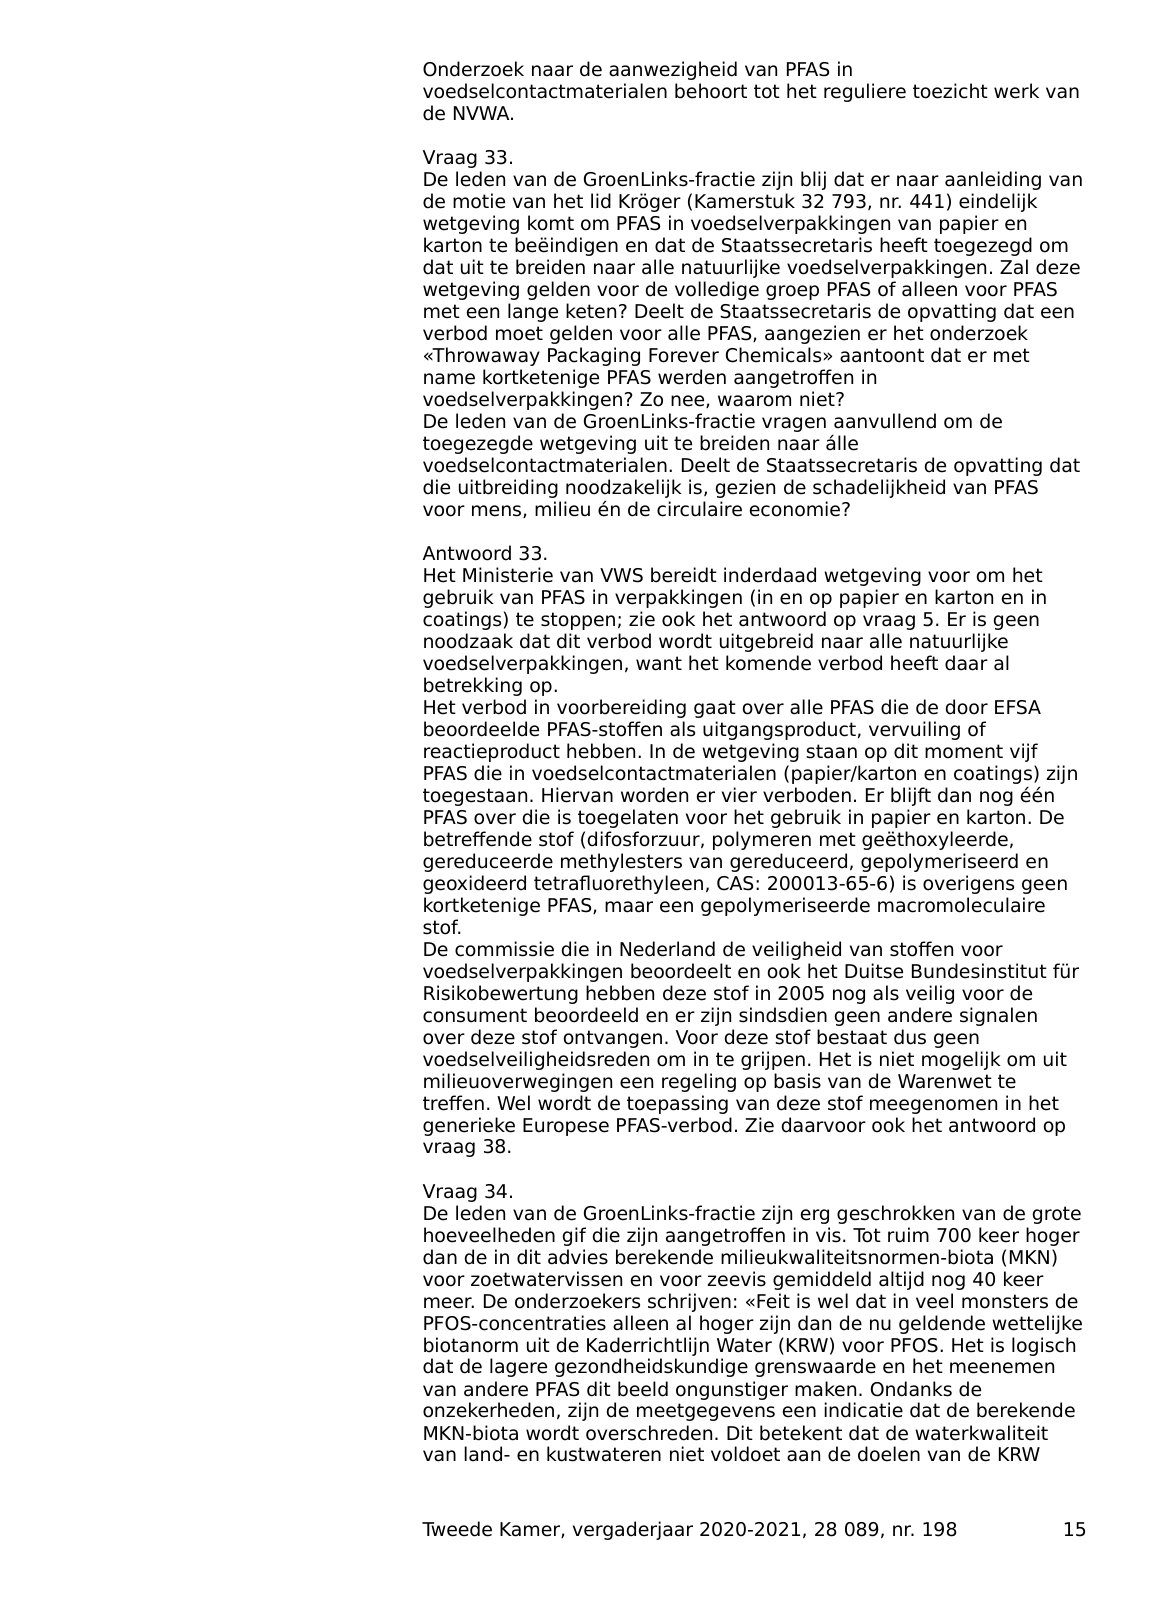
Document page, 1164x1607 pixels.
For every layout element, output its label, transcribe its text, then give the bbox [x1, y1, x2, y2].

text Vraag 34. [422, 1181, 1087, 1203]
text Onderzoek naar de aanwezigheid van PFAS in voedselcontactmaterialen behoort tot het reguliere toezicht werk van de NVWA. [422, 59, 1087, 125]
text Vraag 33. [422, 147, 1087, 169]
text Het Ministerie van VWS bereidt inderdaad wetgeving voor om het gebruik van PFAS in verpakkingen (in en op papier en karton en in coatings) te stoppen; zie ook het antwoord op vraag 5. Er is geen noodzaak dat dit verbod wordt uitgebreid naar alle natuurlijke voedselverpakkingen, want het komende verbod heeft daar al betrekking op. [422, 565, 1087, 697]
text De commissie die in Nederland de veiligheid van stoffen voor voedselverpakkingen beoordeelt en ook het Duitse Bundesinstitut für Risikobewertung hebben deze stof in 2005 nog als veilig voor de consument beoordeeld en er zijn sindsdien geen andere signalen over deze stof ontvangen. Voor deze stof bestaat dus geen voedselveiligheidsreden om in te grijpen. Het is niet mogelijk om uit milieuoverwegingen een regeling op basis van de Warenwet te treffen. Wel wordt de toepassing van deze stof meegenomen in het generieke Europese PFAS-verbod. Zie daarvoor ook het antwoord op vraag 38. [422, 939, 1087, 1158]
text Antwoord 33. [422, 543, 1087, 565]
text De leden van de GroenLinks-fractie vragen aanvullend om de toegezegde wetgeving uit te breiden naar álle voedselcontactmaterialen. Deelt de Staatssecretaris de opvatting dat die uitbreiding noodzakelijk is, gezien de schadelijkheid van PFAS voor mens, milieu én de circulaire economie? [422, 411, 1087, 521]
text De leden van de GroenLinks-fractie zijn erg geschrokken van de grote hoeveelheden gif die zijn aangetroffen in vis. Tot ruim 700 keer hoger dan de in dit advies berekende milieukwaliteitsnormen-biota (MKN) voor zoetwatervissen en voor zeevis gemiddeld altijd nog 40 keer meer. De onderzoekers schrijven: «Feit is wel dat in veel monsters de PFOS-concentraties alleen al hoger zijn dan de nu geldende wettelijke biotanorm uit de Kaderrichtlijn Water (KRW) voor PFOS. Het is logisch dat de lagere gezondheidskundige grenswaarde en het meenemen van andere PFAS dit beeld ongunstiger maken. Ondanks de onzekerheden, zijn de meetgegevens een indicatie dat de berekende MKN-biota wordt overschreden. Dit betekent dat de waterkwaliteit van land- en kustwateren niet voldoet aan de doelen van de KRW [422, 1203, 1087, 1466]
text De leden van de GroenLinks-fractie zijn blij dat er naar aanleiding van de motie van het lid Kröger (Kamerstuk 32 793, nr. 441) eindelijk wetgeving komt om PFAS in voedselverpakkingen van papier en karton te beëindigen en dat de Staatssecretaris heeft toegezegd om dat uit te breiden naar alle natuurlijke voedselverpakkingen. Zal deze wetgeving gelden voor de volledige groep PFAS of alleen voor PFAS met een lange keten? Deelt de Staatssecretaris de opvatting dat een verbod moet gelden voor alle PFAS, aangezien er het onderzoek «Throwaway Packaging Forever Chemicals» aantoont dat er met name kortketenige PFAS werden aangetroffen in voedselverpakkingen? Zo nee, waarom niet? [422, 169, 1087, 411]
text Het verbod in voorbereiding gaat over alle PFAS die de door EFSA beoordeelde PFAS-stoffen als uitgangsproduct, vervuiling of reactieproduct hebben. In de wetgeving staan op dit moment vijf PFAS die in voedselcontactmaterialen (papier/karton en coatings) zijn toegestaan. Hiervan worden er vier verboden. Er blijft dan nog één PFAS over die is toegelaten voor het gebruik in papier en karton. De betreffende stof (difosforzuur, polymeren met geëthoxyleerde, gereduceerde methylesters van gereduceerd, gepolymeriseerd en geoxideerd tetrafluorethyleen, CAS: 200013-65-6) is overigens geen kortketenige PFAS, maar een gepolymeriseerde macromoleculaire stof. [422, 697, 1087, 939]
